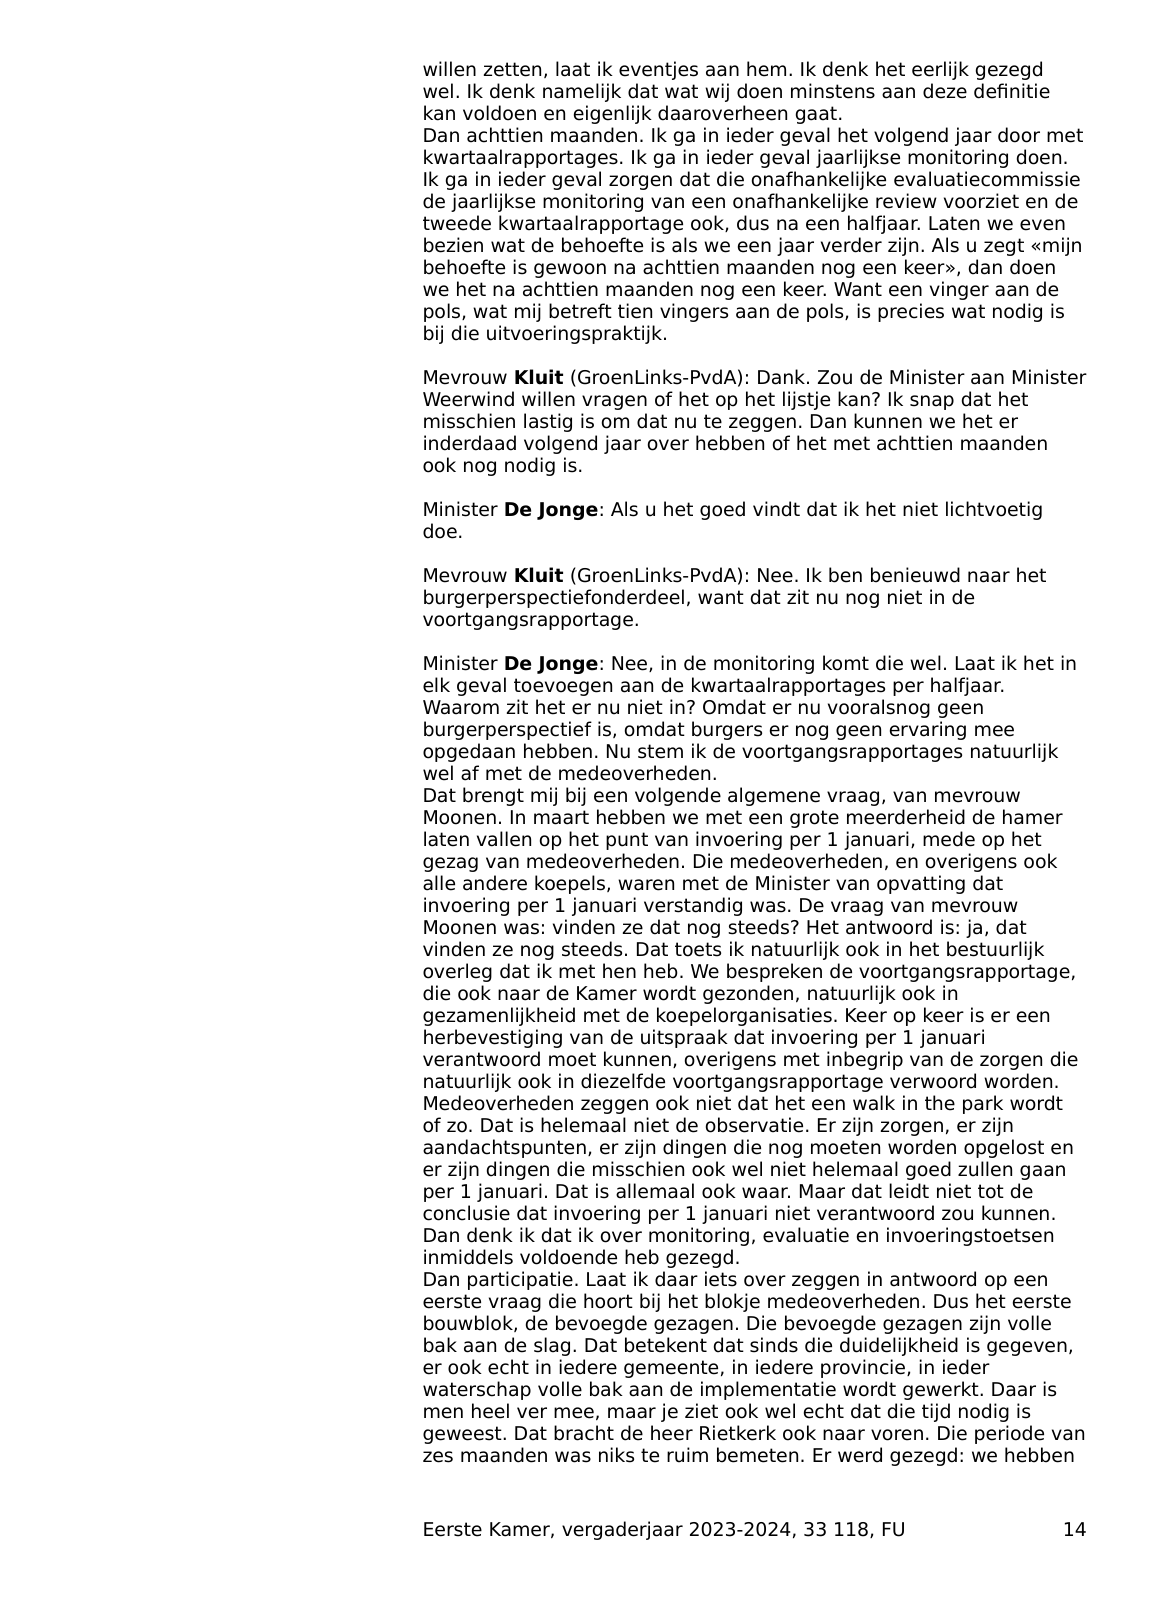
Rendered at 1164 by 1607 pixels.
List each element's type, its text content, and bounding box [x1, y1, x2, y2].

text Dan participatie. Laat ik daar iets over zeggen in antwoord op een eerste vraag die hoort bij het blokje medeoverheden. Dus het eerste bouwblok, de bevoegde gezagen. Die bevoegde gezagen zijn volle bak aan de slag. Dat betekent dat sinds die duidelijkheid is gegeven, er ook echt in iedere gemeente, in iedere provincie, in ieder waterschap volle bak aan de implementatie wordt gewerkt. Daar is men heel ver mee, maar je ziet ook wel echt dat die tijd nodig is geweest. Dat bracht de heer Rietkerk ook naar voren. Die periode van zes maanden was niks te ruim bemeten. Er werd gezegd: we hebben [422, 1269, 1087, 1467]
text willen zetten, laat ik eventjes aan hem. Ik denk het eerlijk gezegd wel. Ik denk namelijk dat wat wij doen minstens aan deze definitie kan voldoen en eigenlijk daaroverheen gaat. [422, 59, 1087, 125]
text Mevrouw Kluit (GroenLinks-PvdA): Nee. Ik ben benieuwd naar het burgerperspectiefonderdeel, want dat zit nu nog niet in de voortgangsrapportage. [422, 565, 1087, 631]
text Dat brengt mij bij een volgende algemene vraag, van mevrouw Moonen. In maart hebben we met een grote meerderheid de hamer laten vallen op het punt van invoering per 1 januari, mede op het gezag van medeoverheden. Die medeoverheden, en overigens ook alle andere koepels, waren met de Minister van opvatting dat invoering per 1 januari verstandig was. De vraag van mevrouw Moonen was: vinden ze dat nog steeds? Het antwoord is: ja, dat vinden ze nog steeds. Dat toets ik natuurlijk ook in het bestuurlijk overleg dat ik met hen heb. We bespreken de voortgangsrapportage, die ook naar de Kamer wordt gezonden, natuurlijk ook in gezamenlijkheid met de koepelorganisaties. Keer op keer is er een herbevestiging van de uitspraak dat invoering per 1 januari verantwoord moet kunnen, overigens met inbegrip van de zorgen die natuurlijk ook in diezelfde voortgangsrapportage verwoord worden. Medeoverheden zeggen ook niet dat het een walk in the park wordt of zo. Dat is helemaal niet de observatie. Er zijn zorgen, er zijn aandachtspunten, er zijn dingen die nog moeten worden opgelost en er zijn dingen die misschien ook wel niet helemaal goed zullen gaan per 1 januari. Dat is allemaal ook waar. Maar dat leidt niet tot de conclusie dat invoering per 1 januari niet verantwoord zou kunnen. Dan denk ik dat ik over monitoring, evaluatie en invoeringstoetsen inmiddels voldoende heb gezegd. [422, 785, 1087, 1269]
text Dan achttien maanden. Ik ga in ieder geval het volgend jaar door met kwartaalrapportages. Ik ga in ieder geval jaarlijkse monitoring doen. Ik ga in ieder geval zorgen dat die onafhankelijke evaluatiecommissie de jaarlijkse monitoring van een onafhankelijke review voorziet en de tweede kwartaalrapportage ook, dus na een halfjaar. Laten we even bezien wat de behoefte is als we een jaar verder zijn. Als u zegt «mijn behoefte is gewoon na achttien maanden nog een keer», dan doen we het na achttien maanden nog een keer. Want een vinger aan de pols, wat mij betreft tien vingers aan de pols, is precies wat nodig is bij die uitvoeringspraktijk. [422, 125, 1087, 345]
text Minister De Jonge: Als u het goed vindt dat ik het niet lichtvoetig doe. [422, 499, 1087, 543]
text Minister De Jonge: Nee, in de monitoring komt die wel. Laat ik het in elk geval toevoegen aan de kwartaalrapportages per halfjaar. Waarom zit het er nu niet in? Omdat er nu vooralsnog geen burgerperspectief is, omdat burgers er nog geen ervaring mee opgedaan hebben. Nu stem ik de voortgangsrapportages natuurlijk wel af met de medeoverheden. [422, 653, 1087, 785]
text Mevrouw Kluit (GroenLinks-PvdA): Dank. Zou de Minister aan Minister Weerwind willen vragen of het op het lijstje kan? Ik snap dat het misschien lastig is om dat nu te zeggen. Dan kunnen we het er inderdaad volgend jaar over hebben of het met achttien maanden ook nog nodig is. [422, 367, 1087, 477]
